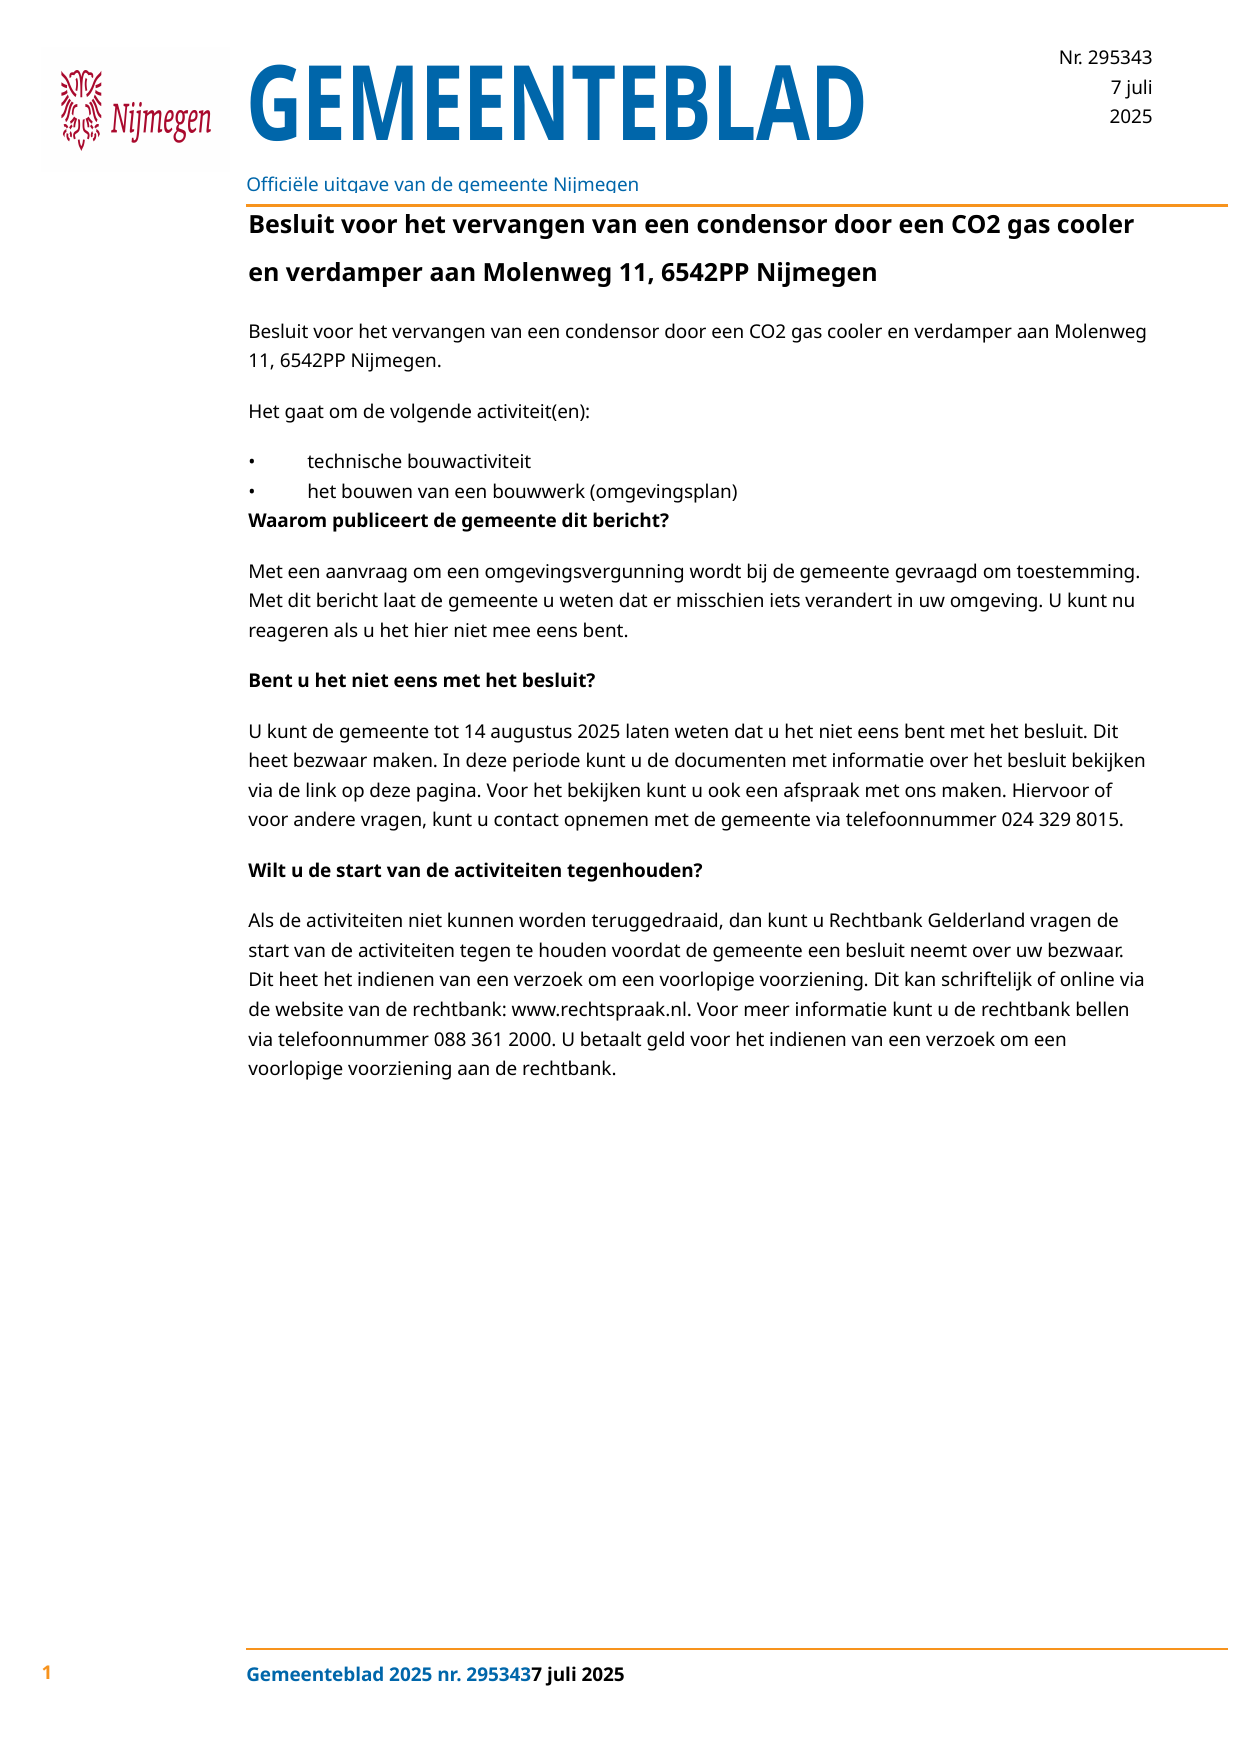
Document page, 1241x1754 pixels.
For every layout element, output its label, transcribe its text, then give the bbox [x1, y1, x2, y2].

text Bent u het niet eens met het besluit? [248, 667, 1152, 693]
list het bouwen van een bouwwerk (omgevingsplan) [248, 478, 1152, 504]
text U kunt de gemeente tot 14 augustus 2025 laten weten dat u het niet eens bent met het besluit. Dit heet bezwaar maken. In deze periode kunt u de documenten met informatie over het besluit bekijken via de link op deze pagina. Voor het bekijken kunt u ook een afspraak met ons maken. Hiervoor of voor andere vragen, kunt u contact opnemen met de gemeente via telefoonnummer 024 329 8015. [248, 718, 1152, 832]
text Waarom publiceert de gemeente dit bericht? [248, 507, 1152, 533]
picture [41, 47, 231, 172]
text Als de activiteiten niet kunnen worden teruggedraaid, dan kunt u Rechtbank Gelderland vragen de start van de activiteiten tegen te houden voordat de gemeente een besluit neemt over uw bezwaar. Dit heet het indienen van een verzoek om een voorlopige voorziening. Dit kan schriftelijk of online via de website van de rechtbank: www.rechtspraak.nl. Voor meer informatie kunt u de rechtbank bellen via telefoonnummer 088 361 2000. U betaalt geld voor het indienen van een verzoek om een voorlopige voorziening aan de rechtbank. [248, 907, 1152, 1081]
list technische bouwactiviteit [248, 448, 1152, 474]
text Het gaat om de volgende activiteit(en): [248, 398, 1152, 424]
text Wilt u de start van de activiteiten tegenhouden? [248, 857, 1152, 883]
text Besluit voor het vervangen van een condensor door een CO2 gas cooler en verdamper aan Molenweg 11, 6542PP Nijmegen. [248, 318, 1152, 373]
text Besluit voor het vervangen van een condensor door een CO2 gas cooler en verdamper aan Molenweg 11, 6542PP Nijmegen [248, 207, 1152, 288]
text Met een aanvraag om een omgevingsvergunning wordt bij de gemeente gevraagd om toestemming. Met dit bericht laat de gemeente u weten dat er misschien iets verandert in uw omgeving. U kunt nu reageren als u het hier niet mee eens bent. [248, 558, 1152, 643]
